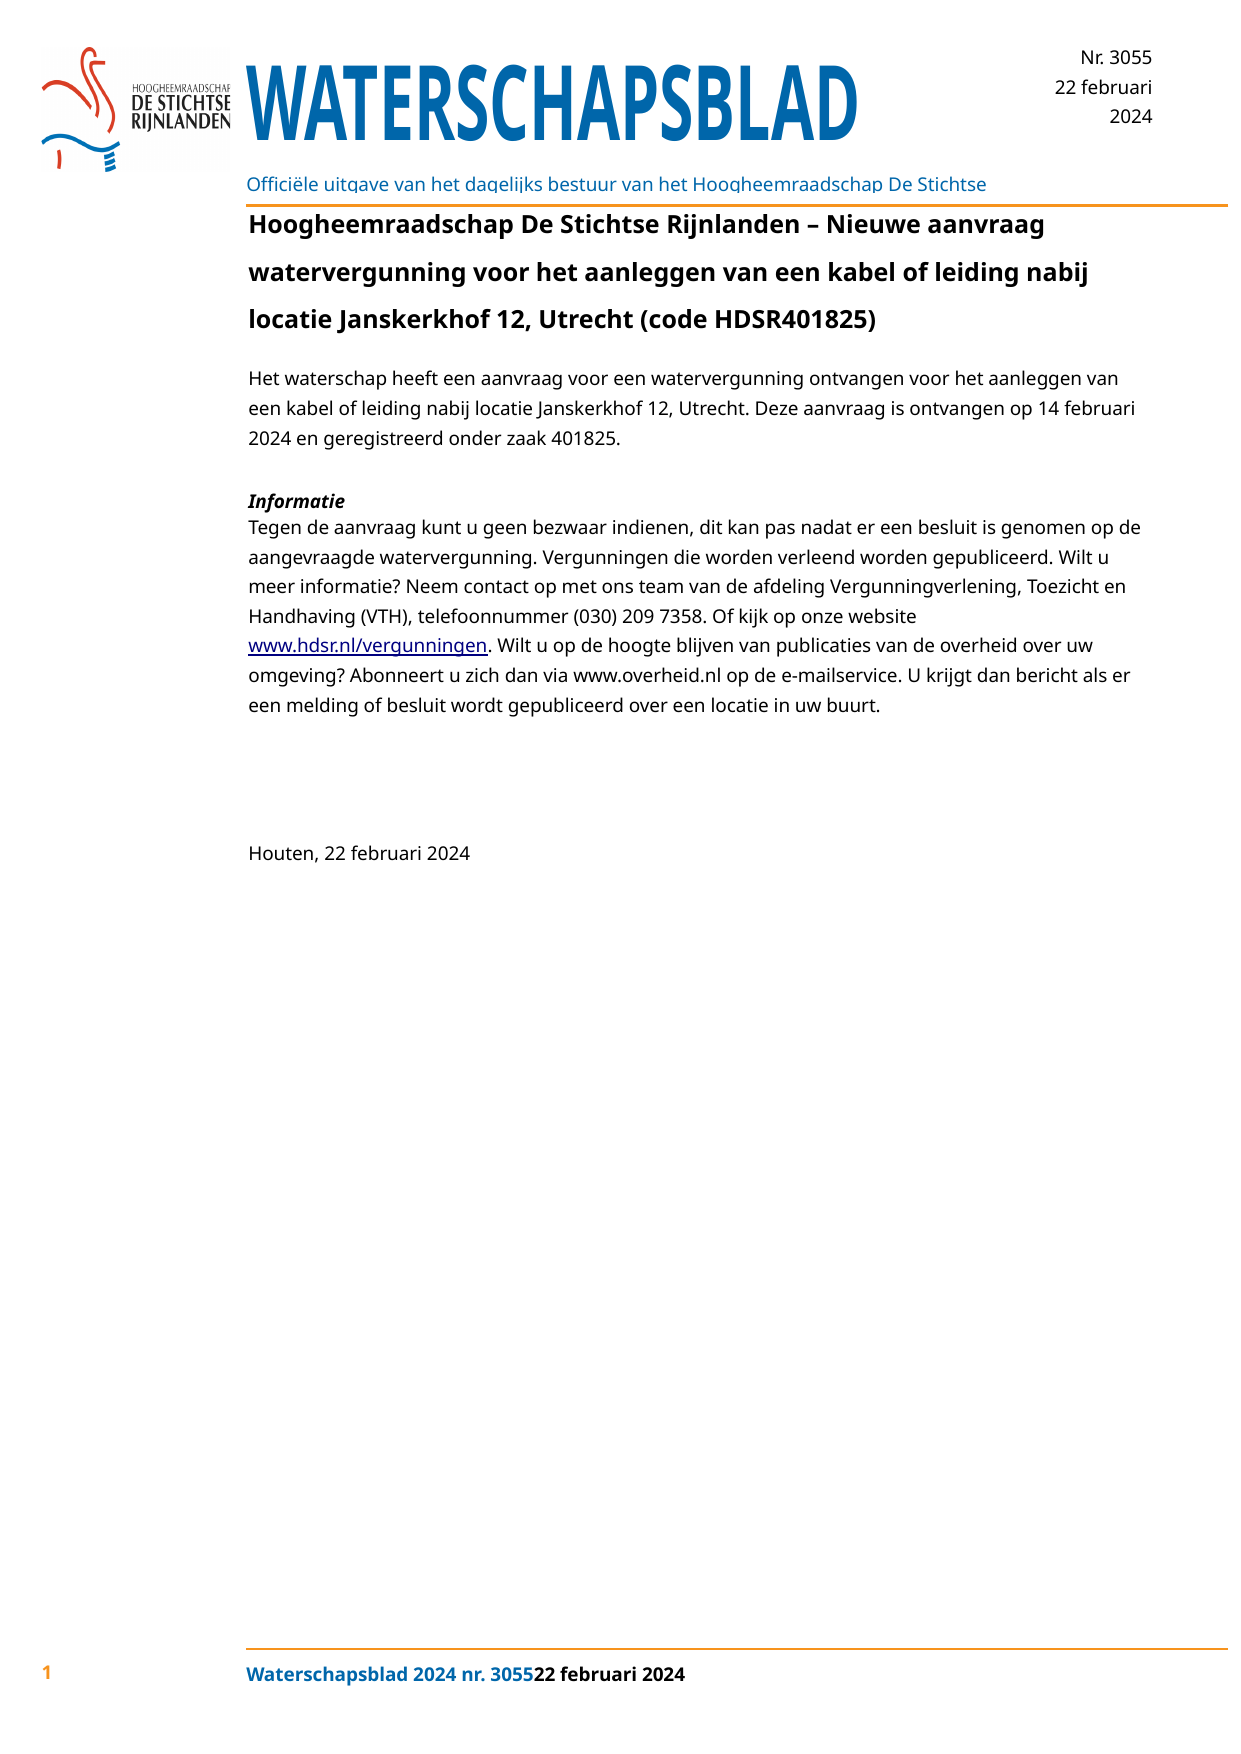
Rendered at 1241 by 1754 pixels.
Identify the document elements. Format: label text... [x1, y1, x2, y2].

text Tegen de aanvraag kunt u geen bezwaar indienen, dit kan pas nadat er een besluit is genomen op de aangevraagde watervergunning. Vergunningen die worden verleend worden gepubliceerd. Wilt u meer informatie? Neem contact op met ons team van de afdeling Vergunningverlening, Toezicht en Handhaving (VTH), telefoonnummer (030) 209 7358. Of kijk op onze website www.hdsr.nl/vergunningen. Wilt u op de hoogte blijven van publicaties van de overheid over uw omgeving? Abonneert u zich dan via www.overheid.nl op de e-mailservice. U krijgt dan bericht als er een melding of besluit wordt gepubliceerd over een locatie in uw buurt. [248, 514, 1152, 718]
text Hoogheemraadschap De Stichtse Rijnlanden – Nieuwe aanvraag watervergunning voor het aanleggen van een kabel of leiding nabij locatie Janskerkhof 12, Utrecht (code HDSR401825) [248, 207, 1152, 336]
picture [41, 47, 231, 172]
text Het waterschap heeft een aanvraag voor een watervergunning ontvangen voor het aanleggen van een kabel of leiding nabij locatie Janskerkhof 12, Utrecht. Deze aanvraag is ontvangen op 14 februari 2024 en geregistreerd onder zaak 401825. [248, 366, 1152, 450]
text Informatie [248, 489, 1152, 514]
text Houten, 22 februari 2024 [248, 841, 1152, 866]
